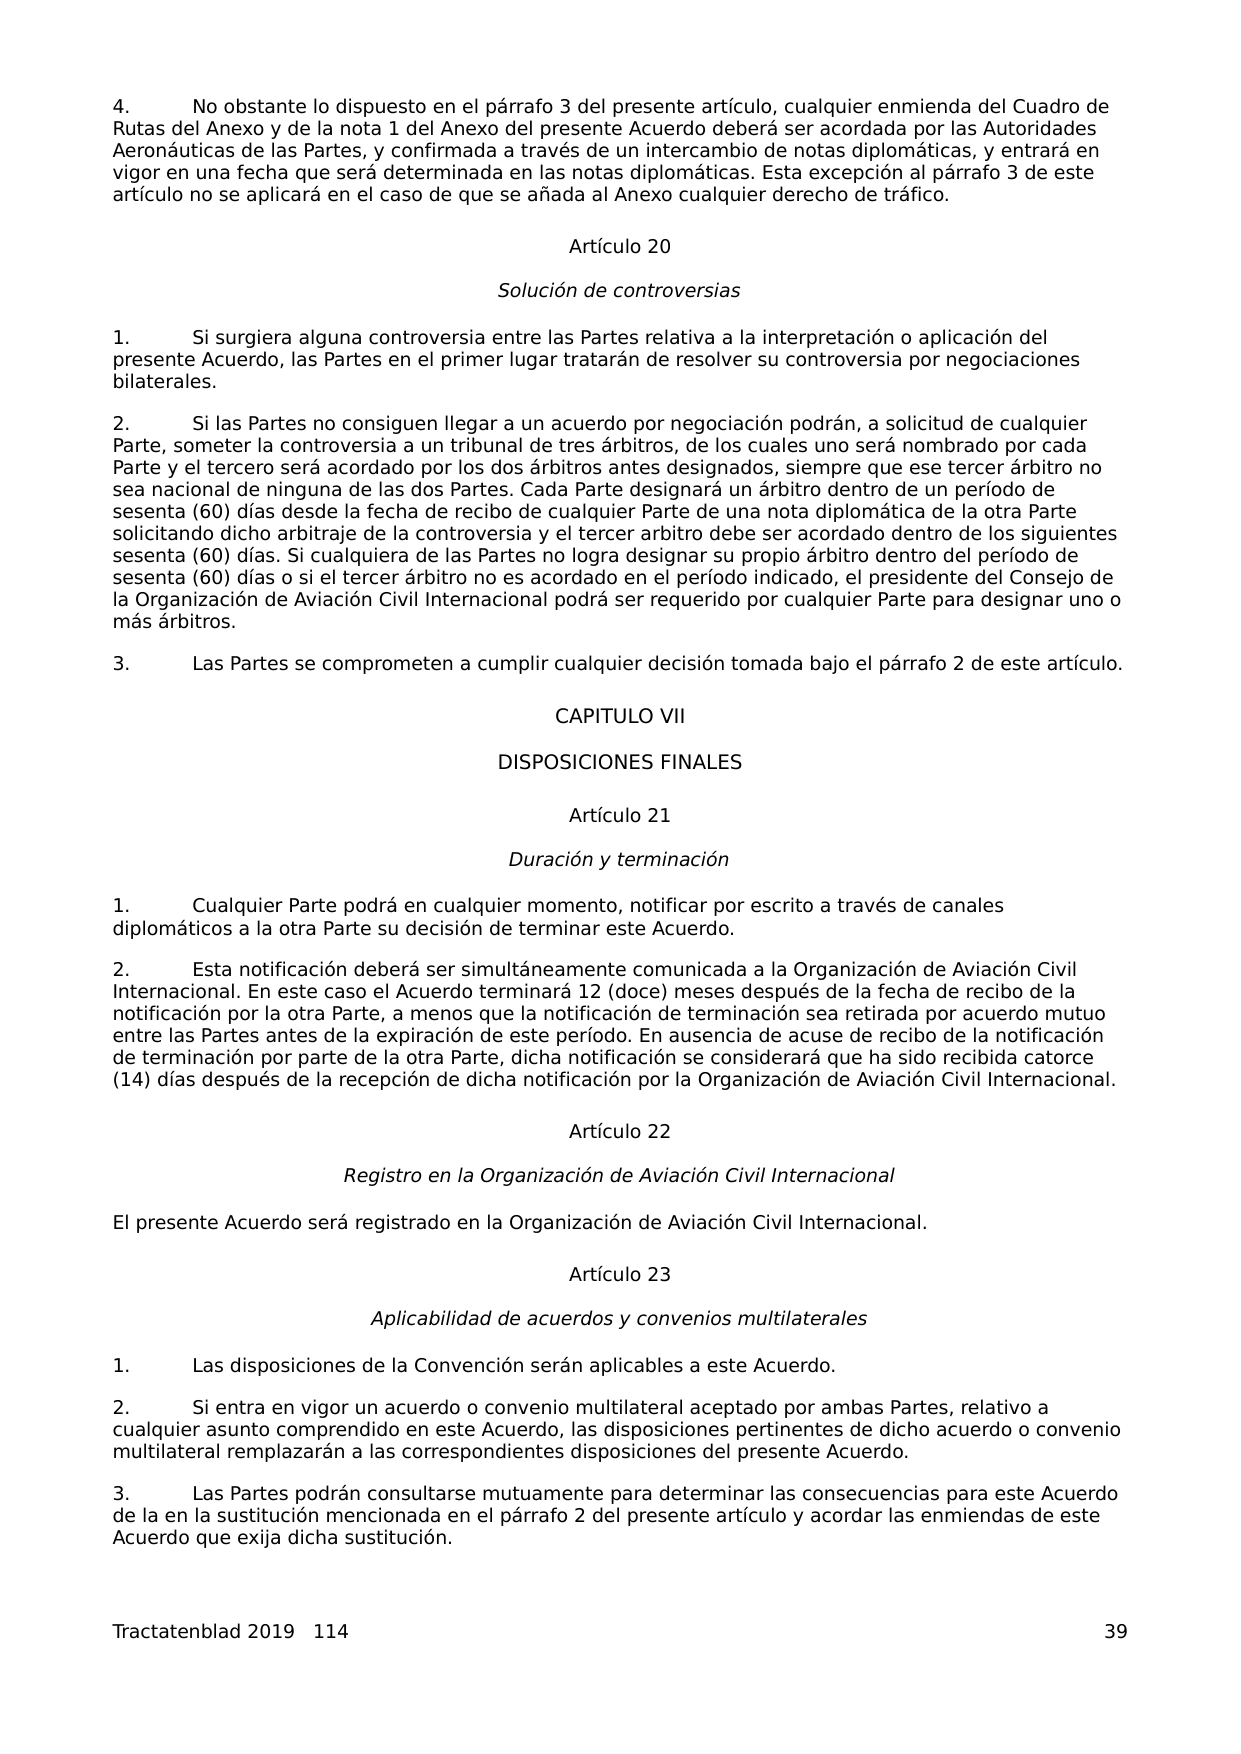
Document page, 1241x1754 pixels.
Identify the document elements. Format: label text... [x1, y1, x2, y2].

text 2. Esta notificación deberá ser simultáneamente comunicada a la Organización de Aviación Civil Internacional. En este caso el Acuerdo terminará 12 (doce) meses después de la fecha de recibo de la notificación por la otra Parte, a menos que la notificación de terminación sea retirada por acuerdo mutuo entre las Partes antes de la expiración de este período. En ausencia de acuse de recibo de la notificación de terminación por parte de la otra Parte, dicha notificación se considerará que ha sido recibida catorce (14) días después de la recepción de dicha notificación por la Organización de Aviación Civil Internacional. [112, 959, 1128, 1091]
text 3. Las Partes se comprometen a cumplir cualquier decisión tomada bajo el párrafo 2 de este artículo. [112, 652, 1128, 674]
subtitle Artículo 21 Duración y terminación [112, 804, 1128, 870]
text 1. Si surgiera alguna controversia entre las Partes relativa a la interpretación o aplicación del presente Acuerdo, las Partes en el primer lugar tratarán de resolver su controversia por negociaciones bilaterales. [112, 327, 1128, 393]
text 1. Cualquier Parte podrá en cualquier momento, notificar por escrito a través de canales diplomáticos a la otra Parte su decisión de terminar este Acuerdo. [112, 895, 1128, 939]
subtitle Artículo 23 Aplicabilidad de acuerdos y convenios multilaterales [112, 1264, 1128, 1330]
text El presente Acuerdo será registrado en la Organización de Aviación Civil Internacional. [112, 1212, 1128, 1234]
text 2. Si las Partes no consiguen llegar a un acuerdo por negociación podrán, a solicitud de cualquier Parte, someter la controversia a un tribunal de tres árbitros, de los cuales uno será nombrado por cada Parte y el tercero será acordado por los dos árbitros antes designados, siempre que ese tercer árbitro no sea nacional de ninguna de las dos Partes. Cada Parte designará un árbitro dentro de un período de sesenta (60) días desde la fecha de recibo de cualquier Parte de una nota diplomática de la otra Parte solicitando dicho arbitraje de la controversia y el tercer arbitro debe ser acordado dentro de los siguientes sesenta (60) días. Si cualquiera de las Partes no logra designar su propio árbitro dentro del período de sesenta (60) días o si el tercer árbitro no es acordado en el período indicado, el presidente del Consejo de la Organización de Aviación Civil Internacional podrá ser requerido por cualquier Parte para designar uno o más árbitros. [112, 413, 1128, 632]
text 2. Si entra en vigor un acuerdo o convenio multilateral aceptado por ambas Partes, relativo a cualquier asunto comprendido en este Acuerdo, las disposiciones pertinentes de dicho acuerdo o convenio multilateral remplazarán a las correspondientes disposiciones del presente Acuerdo. [112, 1397, 1128, 1463]
text 4. No obstante lo dispuesto en el párrafo 3 del presente artículo, cualquier enmienda del Cuadro de Rutas del Anexo y de la nota 1 del Anexo del presente Acuerdo deberá ser acordada por las Autoridades Aeronáuticas de las Partes, y confirmada a través de un intercambio de notas diplomáticas, y entrará en vigor en una fecha que será determinada en las notas diplomáticas. Esta excepción al párrafo 3 de este artículo no se aplicará en el caso de que se añada al Anexo cualquier derecho de tráfico. [112, 96, 1128, 206]
subtitle Artículo 22 Registro en la Organización de Aviación Civil Internacional [112, 1121, 1128, 1187]
text 1. Las disposiciones de la Convención serán aplicables a este Acuerdo. [112, 1355, 1128, 1377]
subtitle CAPITULO VII DISPOSICIONES FINALES [112, 704, 1128, 774]
text 3. Las Partes podrán consultarse mutuamente para determinar las consecuencias para este Acuerdo de la en la sustitución mencionada en el párrafo 2 del presente artículo y acordar las enmiendas de este Acuerdo que exija dicha sustitución. [112, 1483, 1128, 1549]
subtitle Artículo 20 Solución de controversias [112, 236, 1128, 302]
